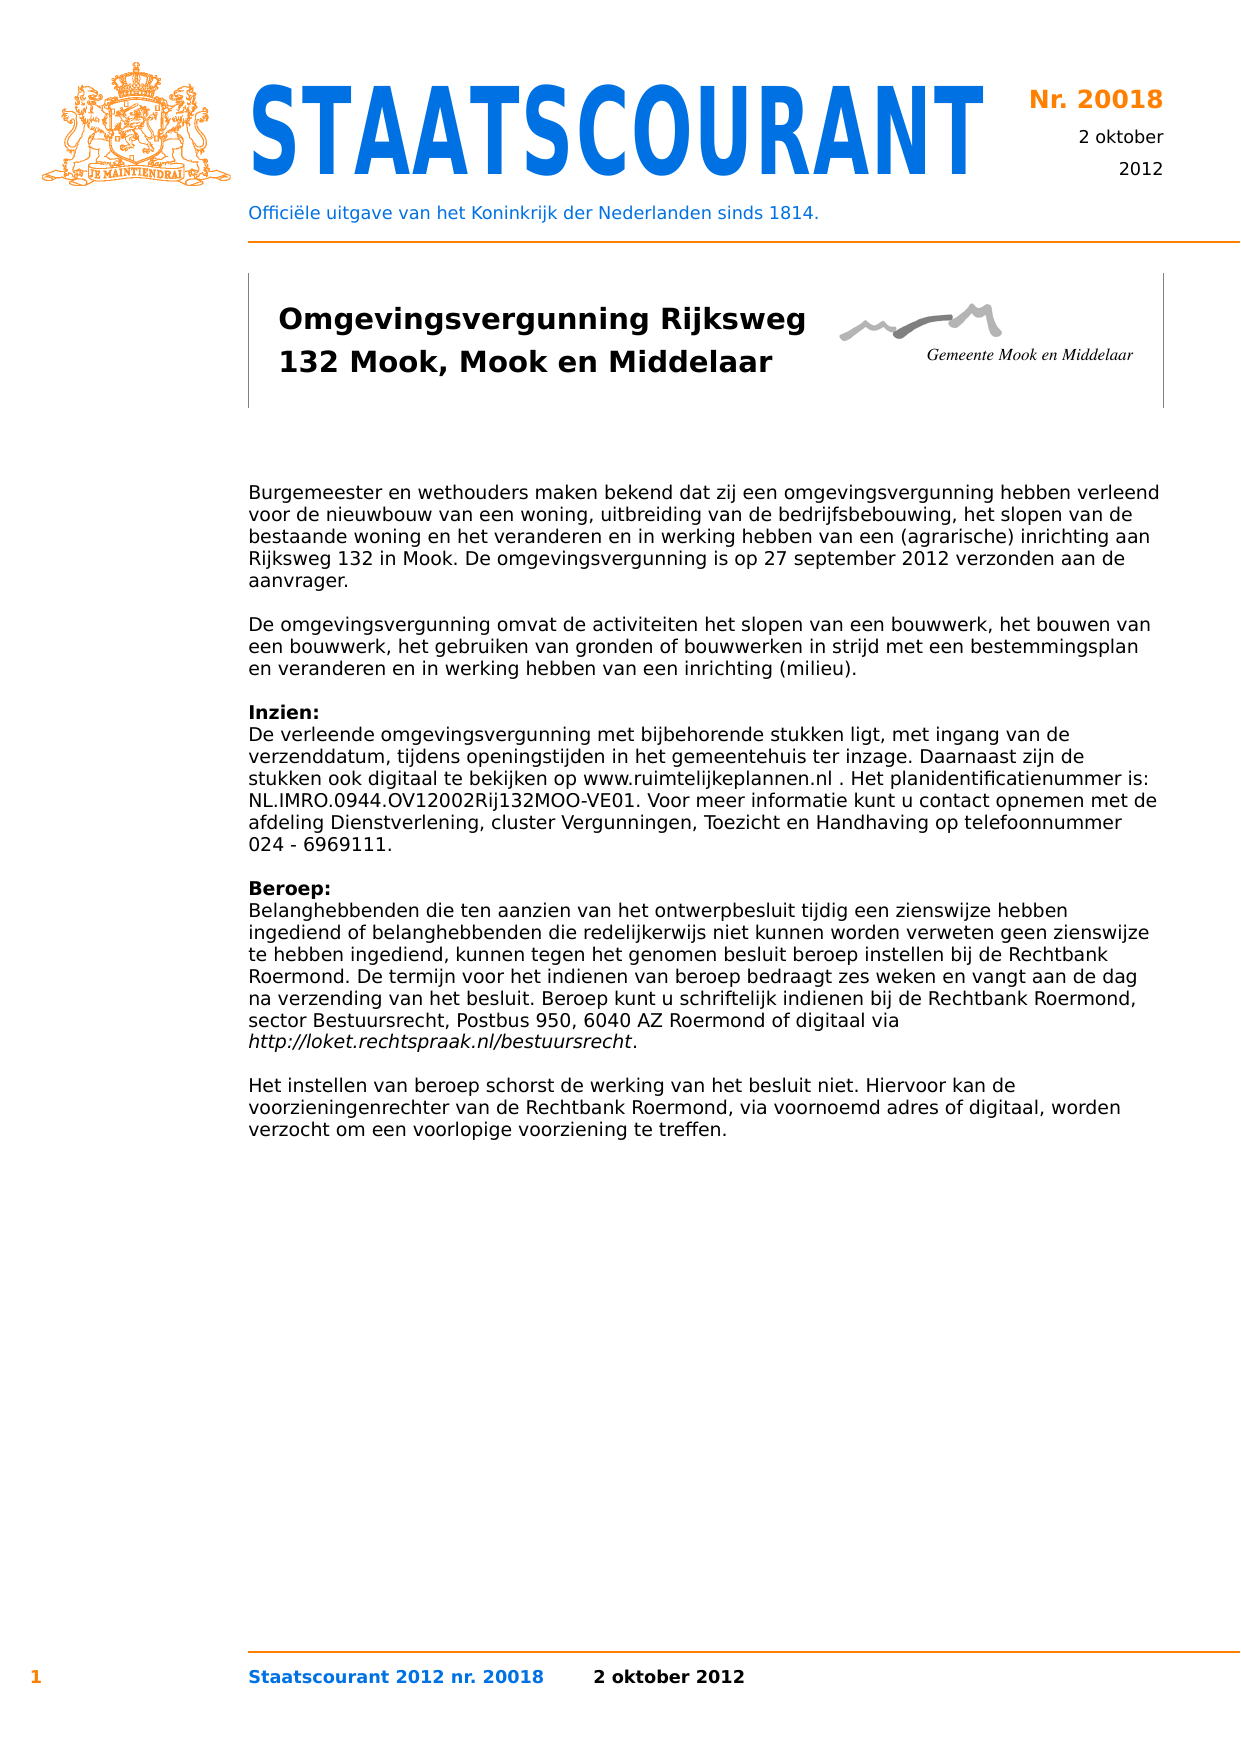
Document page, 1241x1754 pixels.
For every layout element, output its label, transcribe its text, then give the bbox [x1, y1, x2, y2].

table_cell 2 oktober [998, 121, 1240, 153]
picture [838, 302, 1134, 362]
table_header STAATSCOURANT [248, 62, 998, 203]
text Het instellen van beroep schorst de werking van het besluit niet. Hiervoor kan de voorzieningenrechter van de Rechtbank Roermond, via voornoemd adres of digitaal, worden verzocht om een voorlopige voorziening te treffen. [248, 1075, 1163, 1141]
table_cell Officiële uitgave van het Koninkrijk der Nederlanden sinds 1814. [248, 203, 1240, 241]
text Inzien: [248, 702, 1163, 724]
text Beroep: [248, 878, 1163, 899]
table_cell 2012 [998, 153, 1240, 203]
subtitle Omgevingsvergunning Rijksweg 132 Mook, Mook en Middelaar [249, 273, 1163, 408]
picture [41, 62, 231, 186]
table_header [25, 62, 248, 241]
table_header Nr. 20018 [998, 62, 1240, 121]
text Burgemeester en wethouders maken bekend dat zij een omgevingsvergunning hebben verleend voor de nieuwbouw van een woning, uitbreiding van de bedrijfsbebouwing, het slopen van de bestaande woning en het veranderen en in werking hebben van een (agrarische) inrichting aan Rijksweg 132 in Mook. De omgevingsvergunning is op 27 september 2012 verzonden aan de aanvrager. [248, 482, 1163, 592]
text Belanghebbenden die ten aanzien van het ontwerpbesluit tijdig een zienswijze hebben ingediend of belanghebbenden die redelijkerwijs niet kunnen worden verweten geen zienswijze te hebben ingediend, kunnen tegen het genomen besluit beroep instellen bij de Rechtbank Roermond. De termijn voor het indienen van beroep bedraagt zes weken en vangt aan de dag na verzending van het besluit. Beroep kunt u schriftelijk indienen bij de Rechtbank Roermond, sector Bestuursrecht, Postbus 950, 6040 AZ Roermond of digitaal via http://loket.rechtspraak.nl/bestuursrecht. [248, 899, 1163, 1053]
text De omgevingsvergunning omvat de activiteiten het slopen van een bouwwerk, het bouwen van een bouwwerk, het gebruiken van gronden of bouwwerken in strijd met een bestemmingsplan en veranderen en in werking hebben van een inrichting (milieu). [248, 614, 1163, 680]
text De verleende omgevingsvergunning met bijbehorende stukken ligt, met ingang van de verzenddatum, tijdens openingstijden in het gemeentehuis ter inzage. Daarnaast zijn de stukken ook digitaal te bekijken op www.ruimtelijkeplannen.nl . Het planidentificatienummer is: NL.IMRO.0944.OV12002Rij132MOO-VE01. Voor meer informatie kunt u contact opnemen met de afdeling Dienstverlening, cluster Vergunningen, Toezicht en Handhaving op telefoonnummer 024 - 6969111. [248, 724, 1163, 856]
